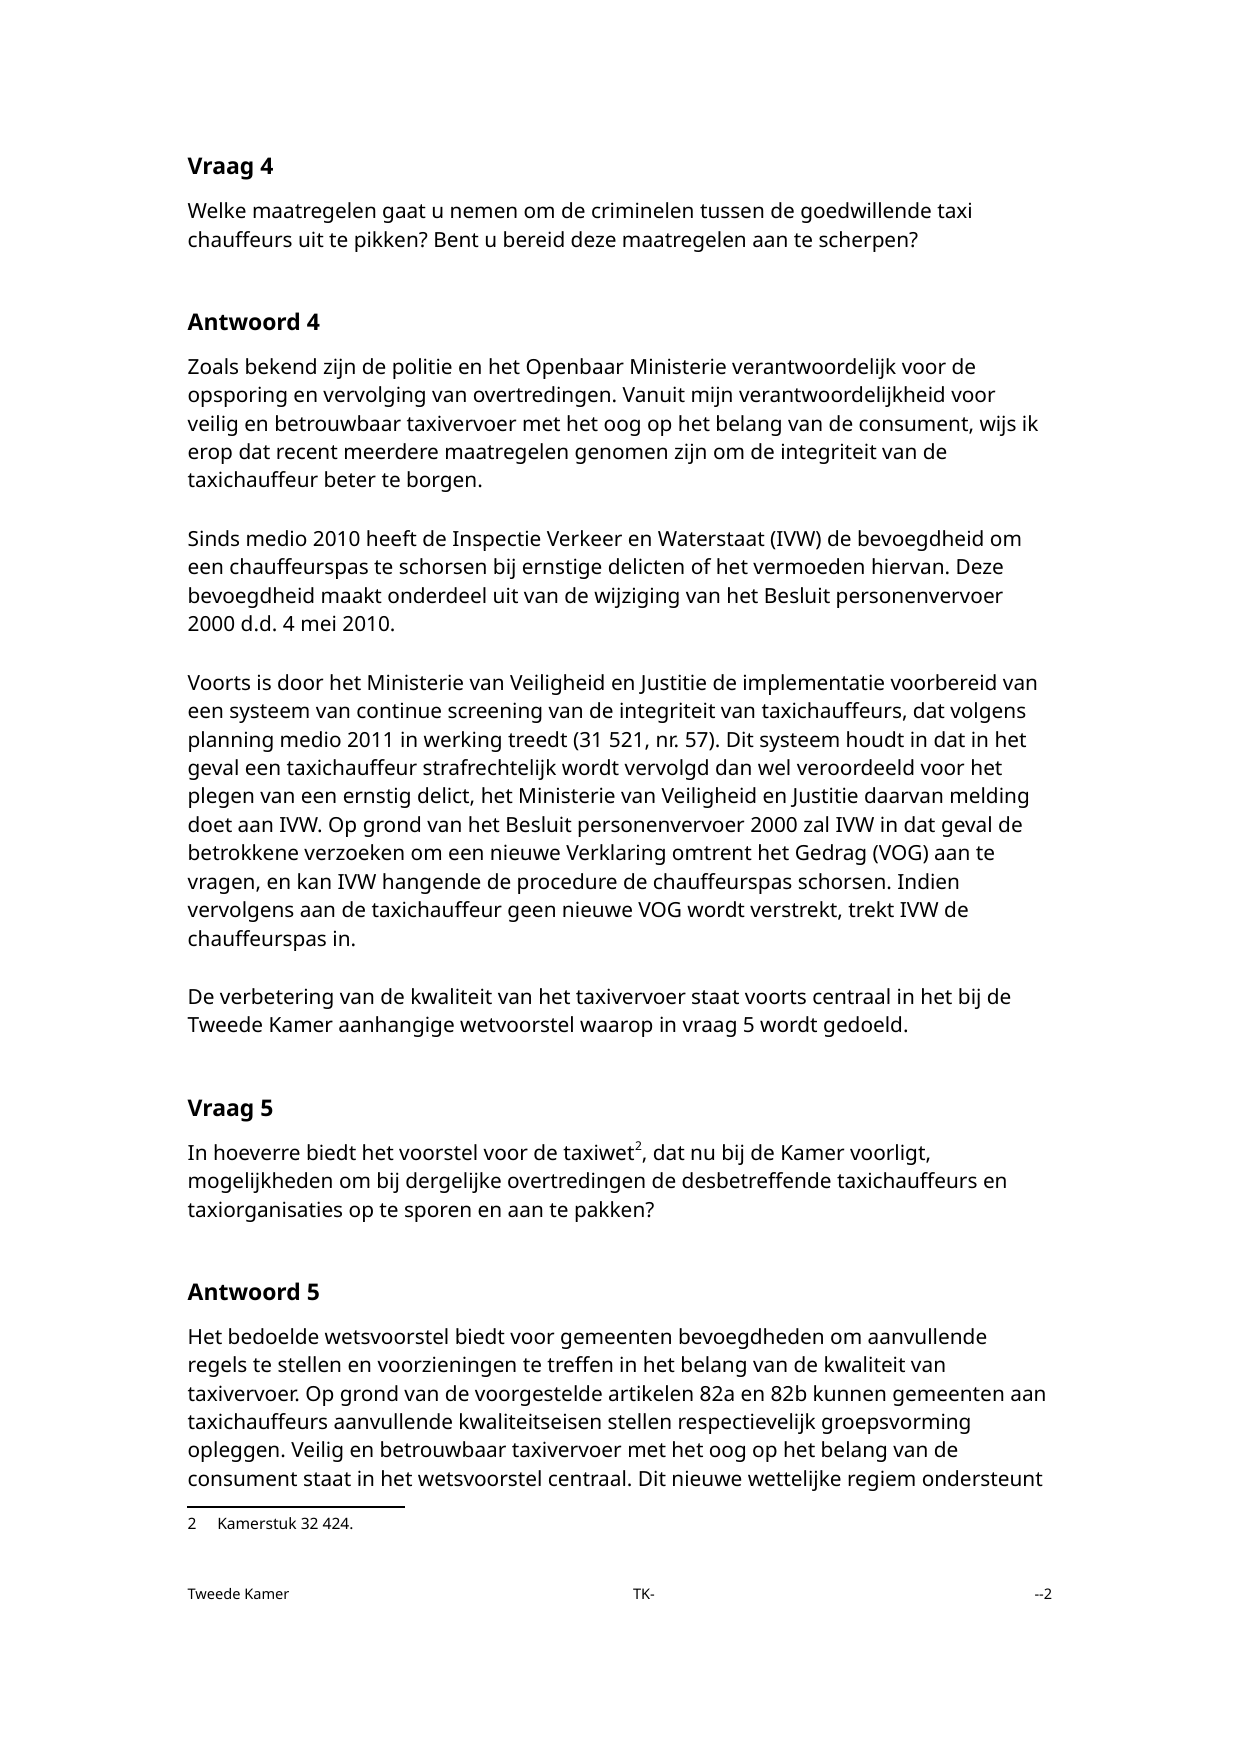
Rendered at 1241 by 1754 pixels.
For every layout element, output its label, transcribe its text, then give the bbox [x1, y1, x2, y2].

text Kamerstuk 32 424. [187, 1506, 1053, 1534]
subtitle Vraag 5 [187, 1092, 1053, 1123]
text De verbetering van de kwaliteit van het taxivervoer staat voorts centraal in het bij de Tweede Kamer aanhangige wetvoorstel waarop in vraag 5 wordt gedoeld. [187, 982, 1053, 1039]
text Welke maatregelen gaat u nemen om de criminelen tussen de goedwillende taxi chauffeurs uit te pikken? Bent u bereid deze maatregelen aan te scherpen? [187, 196, 1053, 253]
subtitle Antwoord 4 [187, 306, 1053, 337]
text Voorts is door het Ministerie van Veiligheid en Justitie de implementatie voorbereid van een systeem van continue screening van de integriteit van taxichauffeurs, dat volgens planning medio 2011 in werking treedt (31 521, nr. 57). Dit systeem houdt in dat in het geval een taxichauffeur strafrechtelijk wordt vervolgd dan wel veroordeeld voor het plegen van een ernstig delict, het Ministerie van Veiligheid en Justitie daarvan melding doet aan IVW. Op grond van het Besluit personenvervoer 2000 zal IVW in dat geval de betrokkene verzoeken om een nieuwe Verklaring omtrent het Gedrag (VOG) aan te vragen, en kan IVW hangende de procedure de chauffeurspas schorsen. Indien vervolgens aan de taxichauffeur geen nieuwe VOG wordt verstrekt, trekt IVW de chauffeurspas in. [187, 668, 1053, 952]
text Sinds medio 2010 heeft de Inspectie Verkeer en Waterstaat (IVW) de bevoegdheid om een chauffeurspas te schorsen bij ernstige delicten of het vermoeden hiervan. Deze bevoegdheid maakt onderdeel uit van de wijziging van het Besluit personenvervoer 2000 d.d. 4 mei 2010. [187, 524, 1053, 638]
text Zoals bekend zijn de politie en het Openbaar Ministerie verantwoordelijk voor de opsporing en vervolging van overtredingen. Vanuit mijn verantwoordelijkheid voor veilig en betrouwbaar taxivervoer met het oog op het belang van de consument, wijs ik erop dat recent meerdere maatregelen genomen zijn om de integriteit van de taxichauffeur beter te borgen. [187, 352, 1053, 494]
text In hoeverre biedt het voorstel voor de taxiwet, dat nu bij de Kamer voorligt, mogelijkheden om bij dergelijke overtredingen de desbetreffende taxichauffeurs en taxiorganisaties op te sporen en aan te pakken? [187, 1138, 1053, 1223]
subtitle Vraag 4 [187, 150, 1053, 181]
text Het bedoelde wetsvoorstel biedt voor gemeenten bevoegdheden om aanvullende regels te stellen en voorzieningen te treffen in het belang van de kwaliteit van taxivervoer. Op grond van de voorgestelde artikelen 82a en 82b kunnen gemeenten aan taxichauffeurs aanvullende kwaliteitseisen stellen respectievelijk groepsvorming opleggen. Veilig en betrouwbaar taxivervoer met het oog op het belang van de consument staat in het wetsvoorstel centraal. Dit nieuwe wettelijke regiem ondersteunt [187, 1322, 1053, 1492]
subtitle Antwoord 5 [187, 1276, 1053, 1307]
